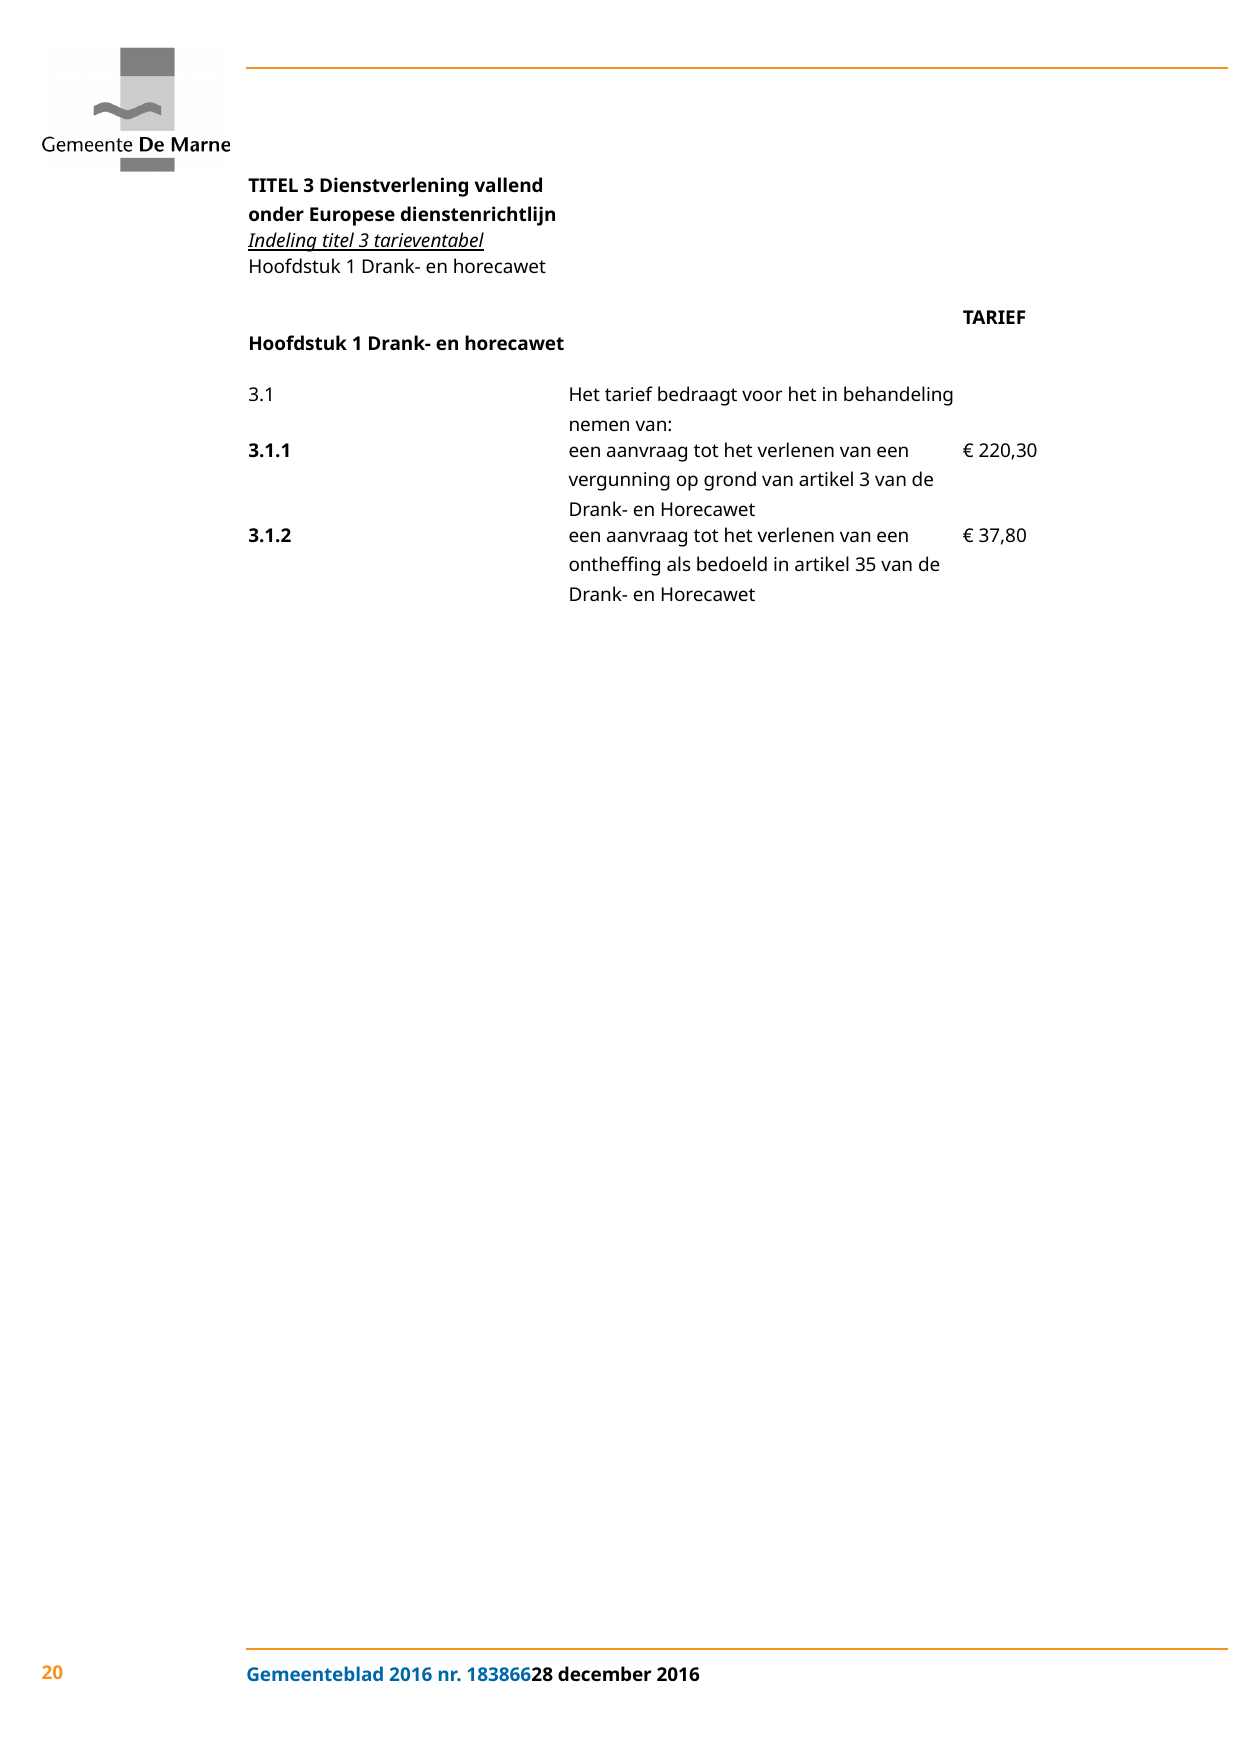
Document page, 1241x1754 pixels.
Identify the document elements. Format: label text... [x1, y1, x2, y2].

table_cell [963, 279, 1152, 304]
table_cell [568, 684, 963, 710]
table_cell Hoofdstuk 1 Drank- en horecawet [248, 253, 568, 279]
table_cell [248, 356, 568, 382]
table_cell [248, 607, 568, 632]
table_cell [963, 95, 1152, 121]
table_cell Indeling titel 3 tarieventabel [248, 227, 568, 253]
table_cell [248, 146, 568, 172]
table_cell [963, 330, 1152, 356]
table_cell [568, 146, 963, 172]
table_cell TITEL 3 Dienstverlening vallend onder Europese dienstenrichtlijn [248, 172, 568, 227]
table_cell [248, 279, 568, 304]
table_cell 3.1 [248, 382, 568, 437]
table_cell [963, 146, 1152, 172]
table_cell [248, 121, 568, 146]
table_cell [568, 330, 963, 356]
table_cell [248, 95, 568, 121]
table_cell een aanvraag tot het verlenen van een vergunning op grond van artikel 3 van de Drank- en Horecawet [568, 437, 963, 522]
table_cell [568, 172, 963, 227]
table_cell Het tarief bedraagt voor het in behandeling nemen van: [568, 382, 963, 437]
table_cell [568, 710, 963, 735]
table_cell [963, 121, 1152, 146]
table_cell 3.1.1 [248, 437, 568, 522]
table_cell [568, 95, 963, 121]
table_cell [963, 658, 1152, 684]
table_cell [248, 710, 568, 735]
table_cell [963, 607, 1152, 632]
table_cell [568, 305, 963, 330]
table_cell [248, 658, 568, 684]
table_cell [568, 607, 963, 632]
table_cell [248, 684, 568, 710]
table_cell [568, 356, 963, 382]
table_cell [568, 253, 963, 279]
table_cell € 37,80 [963, 522, 1152, 607]
table_cell [963, 710, 1152, 735]
table_cell [963, 227, 1152, 253]
table_cell [568, 279, 963, 304]
picture [41, 47, 231, 172]
table_cell [963, 633, 1152, 658]
table_cell een aanvraag tot het verlenen van een ontheffing als bedoeld in artikel 35 van de Drank- en Horecawet [568, 522, 963, 607]
table_cell [248, 633, 568, 658]
table_cell TARIEF [963, 305, 1152, 330]
table_cell [248, 305, 568, 330]
table_cell [568, 227, 963, 253]
table_cell [568, 121, 963, 146]
table_cell [568, 658, 963, 684]
table_cell [963, 172, 1152, 227]
table_cell [963, 684, 1152, 710]
table_cell € 220,30 [963, 437, 1152, 522]
table_cell [963, 382, 1152, 437]
table_cell Hoofdstuk 1 Drank- en horecawet [248, 330, 568, 356]
table_cell [568, 633, 963, 658]
table_cell 3.1.2 [248, 522, 568, 607]
table_cell [963, 356, 1152, 382]
table_cell [963, 253, 1152, 279]
